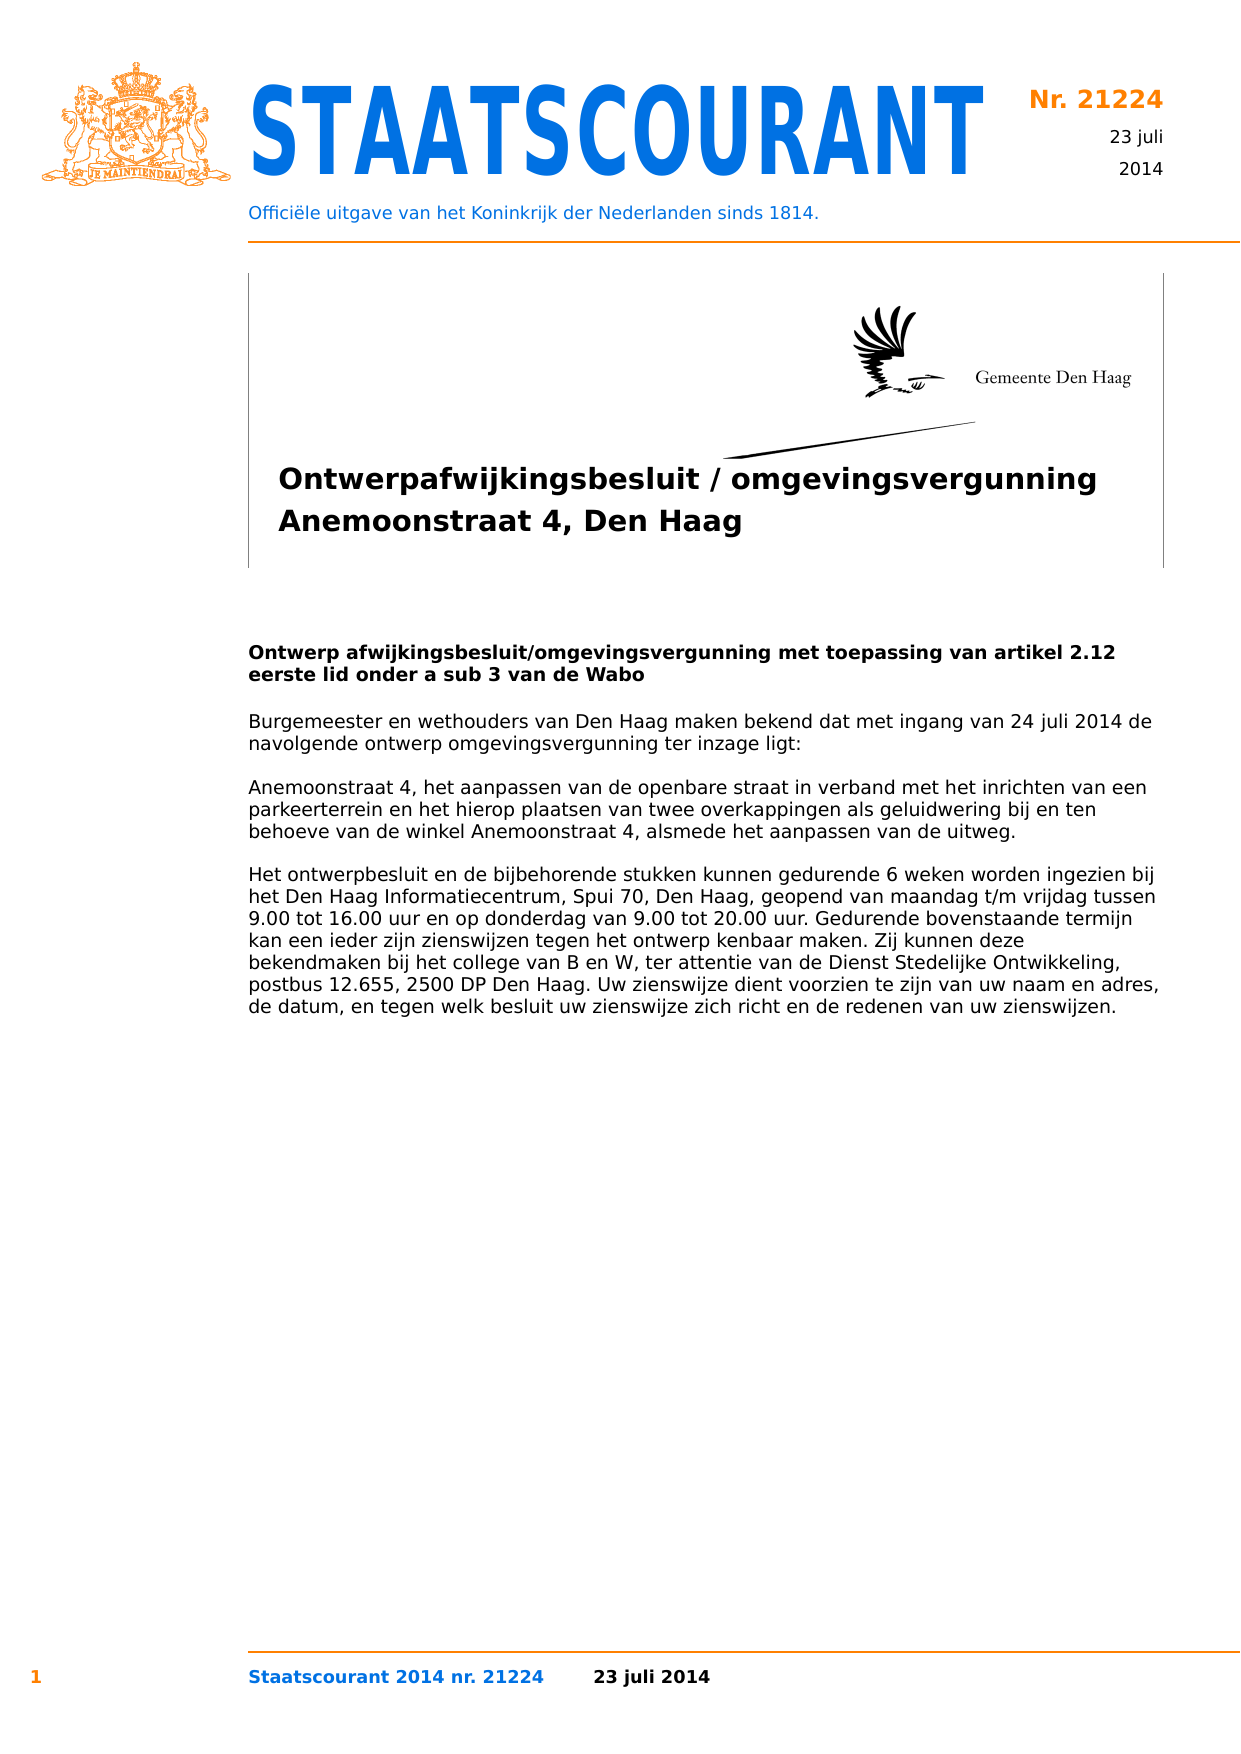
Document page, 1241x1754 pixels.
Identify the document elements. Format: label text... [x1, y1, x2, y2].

table_cell Officiële uitgave van het Koninkrijk der Nederlanden sinds 1814. [248, 203, 1240, 241]
subtitle Ontwerpafwijkingsbesluit / omgevingsvergunning Anemoonstraat 4, Den Haag [249, 273, 1163, 568]
picture [720, 302, 1134, 462]
table_header [25, 62, 248, 241]
table_header Nr. 21224 [998, 62, 1240, 121]
table_cell 2014 [998, 153, 1240, 203]
text Het ontwerpbesluit en de bijbehorende stukken kunnen gedurende 6 weken worden ingezien bij het Den Haag Informatiecentrum, Spui 70, Den Haag, geopend van maandag t/m vrijdag tussen 9.00 tot 16.00 uur en op donderdag van 9.00 tot 20.00 uur. Gedurende bovenstaande termijn kan een ieder zijn zienswijzen tegen het ontwerp kenbaar maken. Zij kunnen deze bekendmaken bij het college van B en W, ter attentie van de Dienst Stedelijke Ontwikkeling, postbus 12.655, 2500 DP Den Haag. Uw zienswijze dient voorzien te zijn van uw naam en adres, de datum, en tegen welk besluit uw zienswijze zich richt en de redenen van uw zienswijzen. [248, 864, 1163, 1018]
picture [41, 62, 231, 186]
table_header STAATSCOURANT [248, 62, 998, 203]
subtitle Ontwerp afwijkingsbesluit/omgevingsvergunning met toepassing van artikel 2.12 eerste lid onder a sub 3 van de Wabo [248, 642, 1163, 686]
text Burgemeester en wethouders van Den Haag maken bekend dat met ingang van 24 juli 2014 de navolgende ontwerp omgevingsvergunning ter inzage ligt: [248, 711, 1163, 755]
table_cell 23 juli [998, 121, 1240, 153]
text Anemoonstraat 4, het aanpassen van de openbare straat in verband met het inrichten van een parkeerterrein en het hierop plaatsen van twee overkappingen als geluidwering bij en ten behoeve van de winkel Anemoonstraat 4, alsmede het aanpassen van de uitweg. [248, 777, 1163, 842]
